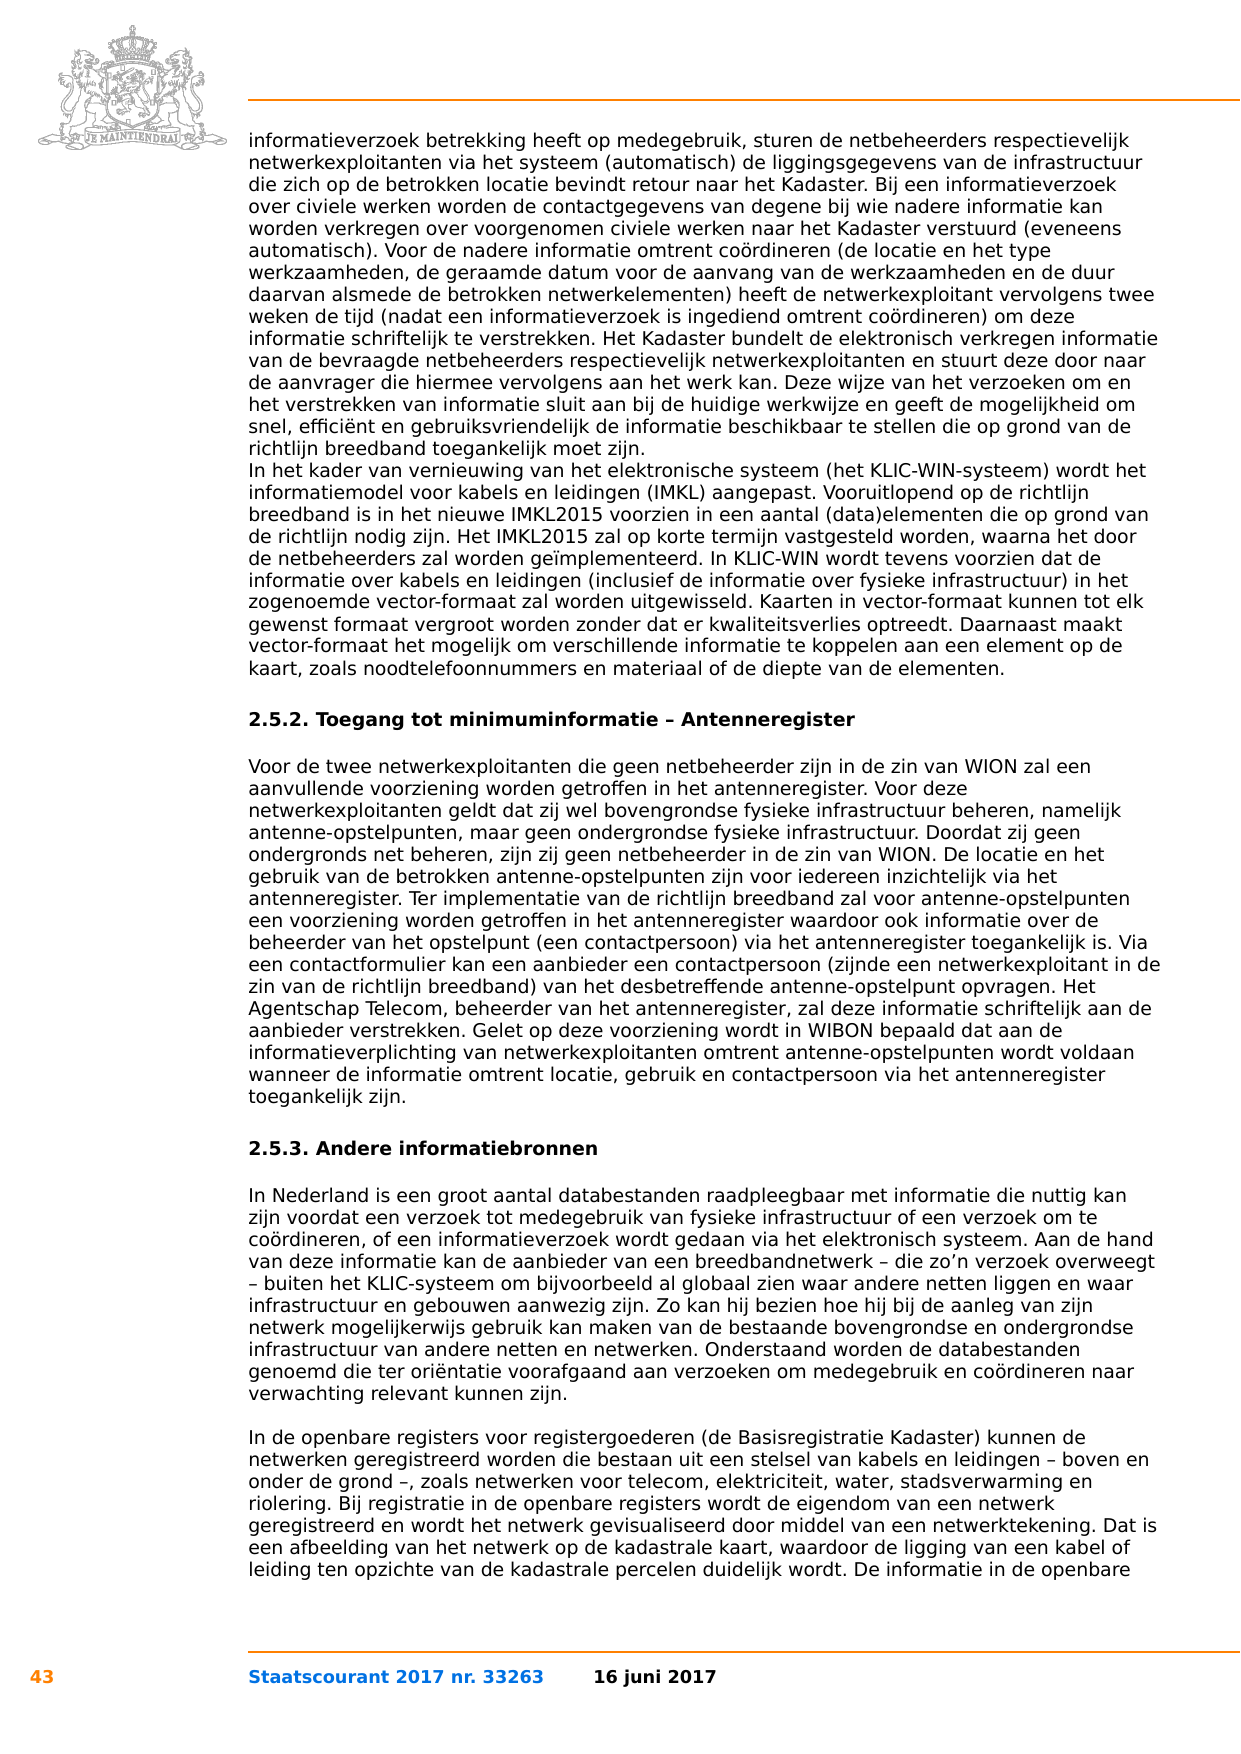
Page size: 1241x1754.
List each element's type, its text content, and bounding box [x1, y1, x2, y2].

text Voor de twee netwerkexploitanten die geen netbeheerder zijn in de zin van WION zal een aanvullende voorziening worden getroffen in het antenneregister. Voor deze netwerkexploitanten geldt dat zij wel bovengrondse fysieke infrastructuur beheren, namelijk antenne-opstelpunten, maar geen ondergrondse fysieke infrastructuur. Doordat zij geen ondergronds net beheren, zijn zij geen netbeheerder in de zin van WION. De locatie en het gebruik van de betrokken antenne-opstelpunten zijn voor iedereen inzichtelijk via het antenneregister. Ter implementatie van de richtlijn breedband zal voor antenne-opstelpunten een voorziening worden getroffen in het antenneregister waardoor ook informatie over de beheerder van het opstelpunt (een contactpersoon) via het antenneregister toegankelijk is. Via een contactformulier kan een aanbieder een contactpersoon (zijnde een netwerkexploitant in de zin van de richtlijn breedband) van het desbetreffende antenne-opstelpunt opvragen. Het Agentschap Telecom, beheerder van het antenneregister, zal deze informatie schriftelijk aan de aanbieder verstrekken. Gelet op deze voorziening wordt in WIBON bepaald dat aan de informatieverplichting van netwerkexploitanten omtrent antenne-opstelpunten wordt voldaan wanneer de informatie omtrent locatie, gebruik en contactpersoon via het antenneregister toegankelijk zijn. [248, 756, 1163, 1108]
text In Nederland is een groot aantal databestanden raadpleegbaar met informatie die nuttig kan zijn voordat een verzoek tot medegebruik van fysieke infrastructuur of een verzoek om te coördineren, of een informatieverzoek wordt gedaan via het elektronisch systeem. Aan de hand van deze informatie kan de aanbieder van een breedbandnetwerk – die zo’n verzoek overweegt – buiten het KLIC-systeem om bijvoorbeeld al globaal zien waar andere netten liggen en waar infrastructuur en gebouwen aanwezig zijn. Zo kan hij bezien hoe hij bij de aanleg van zijn netwerk mogelijkerwijs gebruik kan maken van de bestaande bovengrondse en ondergrondse infrastructuur van andere netten en netwerken. Onderstaand worden de databestanden genoemd die ter oriëntatie voorafgaand aan verzoeken om medegebruik en coördineren naar verwachting relevant kunnen zijn. [248, 1185, 1163, 1405]
text informatieverzoek betrekking heeft op medegebruik, sturen de netbeheerders respectievelijk netwerkexploitanten via het systeem (automatisch) de liggingsgegevens van de infrastructuur die zich op de betrokken locatie bevindt retour naar het Kadaster. Bij een informatieverzoek over civiele werken worden de contactgegevens van degene bij wie nadere informatie kan worden verkregen over voorgenomen civiele werken naar het Kadaster verstuurd (eveneens automatisch). Voor de nadere informatie omtrent coördineren (de locatie en het type werkzaamheden, de geraamde datum voor de aanvang van de werkzaamheden en de duur daarvan alsmede de betrokken netwerkelementen) heeft de netwerkexploitant vervolgens twee weken de tijd (nadat een informatieverzoek is ingediend omtrent coördineren) om deze informatie schriftelijk te verstrekken. Het Kadaster bundelt de elektronisch verkregen informatie van de bevraagde netbeheerders respectievelijk netwerkexploitanten en stuurt deze door naar de aanvrager die hiermee vervolgens aan het werk kan. Deze wijze van het verzoeken om en het verstrekken van informatie sluit aan bij de huidige werkwijze en geeft de mogelijkheid om snel, efficiënt en gebruiksvriendelijk de informatie beschikbaar te stellen die op grond van de richtlijn breedband toegankelijk moet zijn. [248, 130, 1163, 459]
subtitle 2.5.2. Toegang tot minimuminformatie – Antenneregister [248, 709, 1163, 731]
text In het kader van vernieuwing van het elektronische systeem (het KLIC-WIN-systeem) wordt het informatiemodel voor kabels en leidingen (IMKL) aangepast. Vooruitlopend op de richtlijn breedband is in het nieuwe IMKL2015 voorzien in een aantal (data)elementen die op grond van de richtlijn nodig zijn. Het IMKL2015 zal op korte termijn vastgesteld worden, waarna het door de netbeheerders zal worden geïmplementeerd. In KLIC-WIN wordt tevens voorzien dat de informatie over kabels en leidingen (inclusief de informatie over fysieke infrastructuur) in het zogenoemde vector-formaat zal worden uitgewisseld. Kaarten in vector-formaat kunnen tot elk gewenst formaat vergroot worden zonder dat er kwaliteitsverlies optreedt. Daarnaast maakt vector-formaat het mogelijk om verschillende informatie te koppelen aan een element op de kaart, zoals noodtelefoonnummers en materiaal of de diepte van de elementen. [248, 459, 1163, 679]
picture [38, 25, 227, 150]
subtitle 2.5.3. Andere informatiebronnen [248, 1138, 1163, 1160]
text In de openbare registers voor registergoederen (de Basisregistratie Kadaster) kunnen de netwerken geregistreerd worden die bestaan uit een stelsel van kabels en leidingen – boven en onder de grond –, zoals netwerken voor telecom, elektriciteit, water, stadsverwarming en riolering. Bij registratie in de openbare registers wordt de eigendom van een netwerk geregistreerd en wordt het netwerk gevisualiseerd door middel van een netwerktekening. Dat is een afbeelding van het netwerk op de kadastrale kaart, waardoor de ligging van een kabel of leiding ten opzichte van de kadastrale percelen duidelijk wordt. De informatie in de openbare [248, 1427, 1163, 1581]
